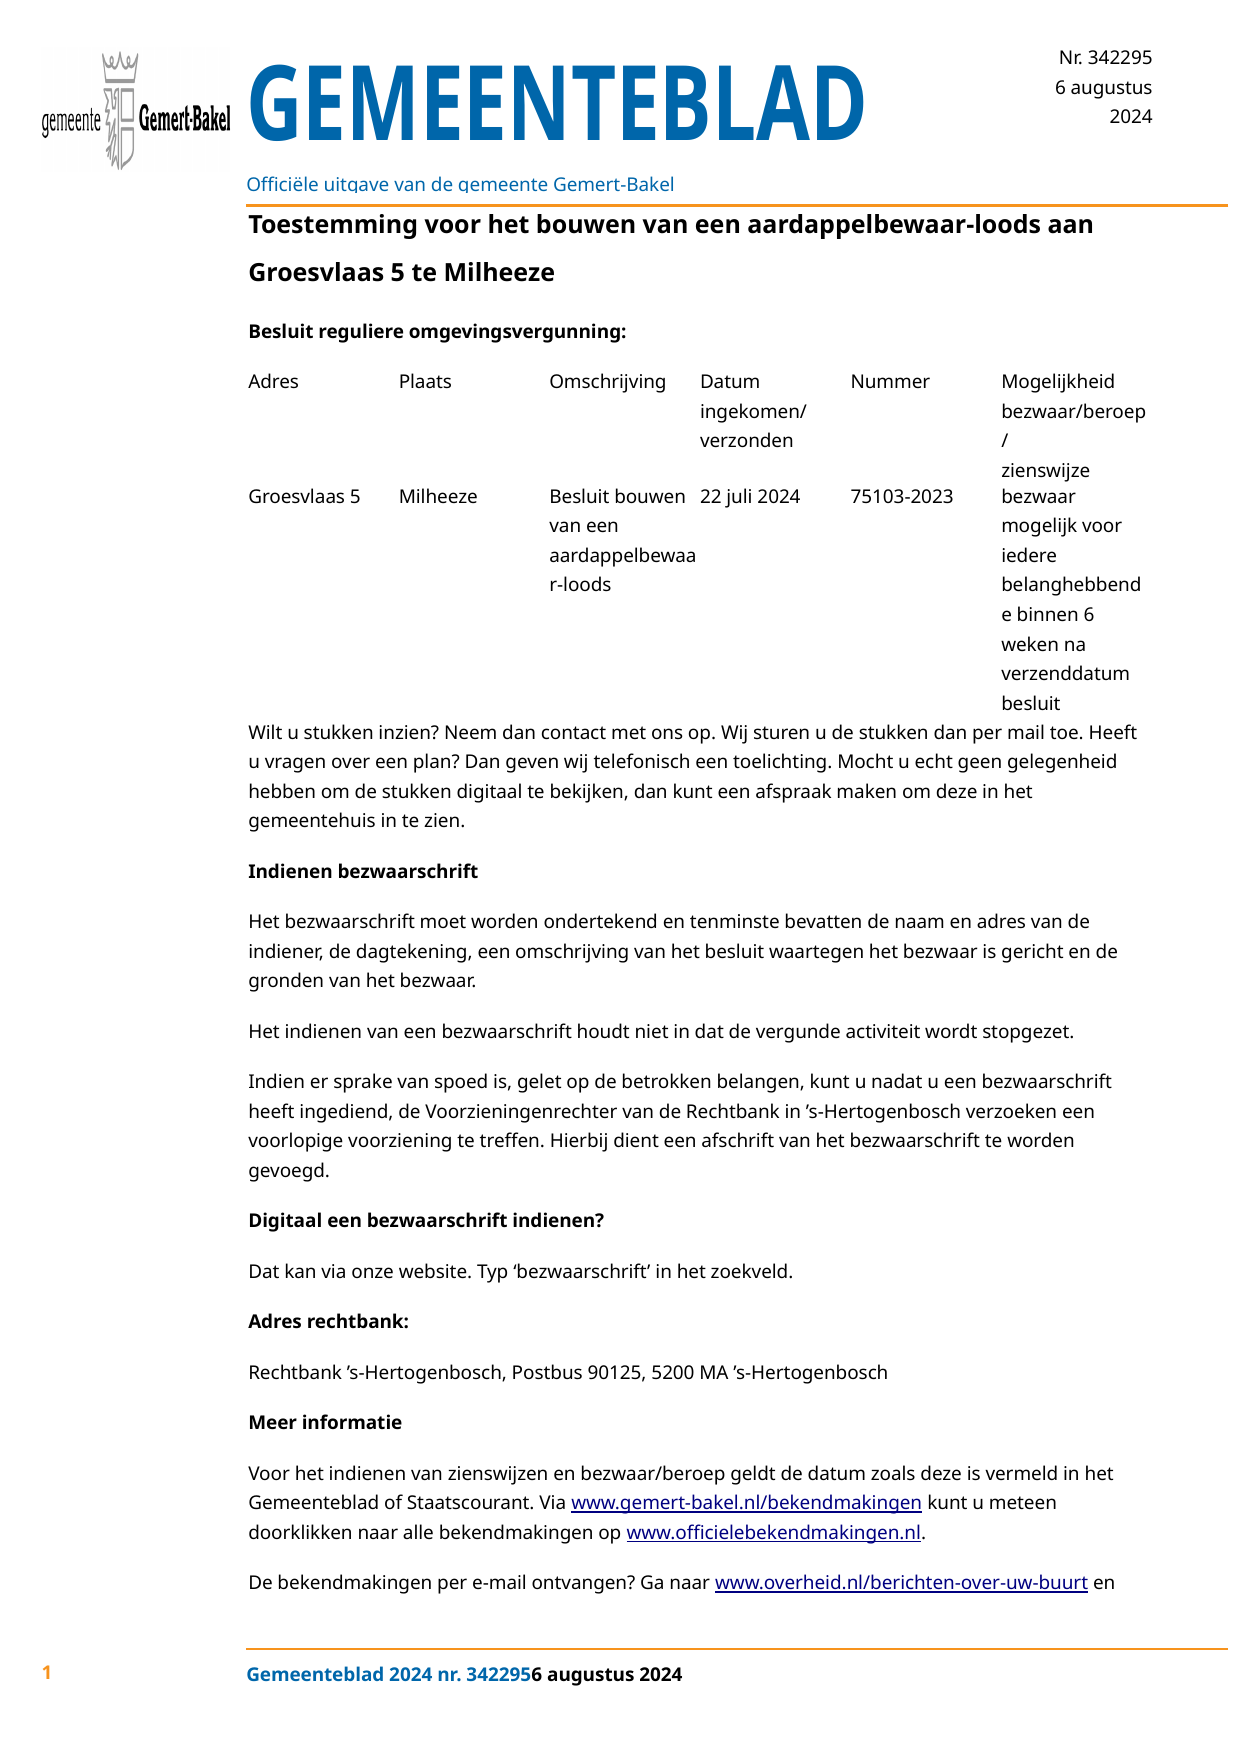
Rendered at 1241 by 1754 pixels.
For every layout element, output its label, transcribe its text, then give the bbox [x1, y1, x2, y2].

table_header Adres [248, 369, 398, 483]
text Toestemming voor het bouwen van een aardappelbewaar-loods aan Groesvlaas 5 te Milheeze [248, 207, 1152, 288]
text Adres rechtbank: [248, 1308, 1152, 1334]
table_cell Besluit bouwen van een aardappelbewaar-loods [549, 483, 700, 716]
table_header Plaats [399, 369, 549, 483]
table_cell Groesvlaas 5 [248, 483, 398, 716]
picture [41, 47, 231, 172]
text Meer informatie [248, 1409, 1152, 1435]
text Indienen bezwaarschrift [248, 858, 1152, 884]
table_cell bezwaar mogelijk voor iedere belanghebbende binnen 6 weken na verzenddatum besluit [1001, 483, 1152, 716]
table_cell 75103-2023 [850, 483, 1001, 716]
table_cell 22 juli 2024 [700, 483, 850, 716]
text Rechtbank ’s-Hertogenbosch, Postbus 90125, 5200 MA ’s-Hertogenbosch [248, 1359, 1152, 1385]
text Het bezwaarschrift moet worden ondertekend en tenminste bevatten de naam en adres van de indiener, de dagtekening, een omschrijving van het besluit waartegen het bezwaar is gericht en de gronden van het bezwaar. [248, 908, 1152, 993]
text Digitaal een bezwaarschrift indienen? [248, 1208, 1152, 1233]
text De bekendmakingen per e-mail ontvangen? Ga naar www.overheid.nl/berichten-over-uw-buurt en [248, 1569, 1152, 1595]
table_cell Milheeze [399, 483, 549, 716]
text Voor het indienen van zienswijzen en bezwaar/beroep geldt de datum zoals deze is vermeld in het Gemeenteblad of Staatscourant. Via www.gemert-bakel.nl/bekendmakingen kunt u meteen doorklikken naar alle bekendmakingen op www.officielebekendmakingen.nl. [248, 1460, 1152, 1545]
text Het indienen van een bezwaarschrift houdt niet in dat de vergunde activiteit wordt stopgezet. [248, 1018, 1152, 1044]
table_header Nummer [850, 369, 1001, 483]
text Besluit reguliere omgevingsvergunning: [248, 318, 1152, 344]
table_header Mogelijkheid bezwaar/beroep/ zienswijze [1001, 369, 1152, 483]
table_header Datum ingekomen/ verzonden [700, 369, 850, 483]
text Wilt u stukken inzien? Neem dan contact met ons op. Wij sturen u de stukken dan per mail toe. Heeft u vragen over een plan? Dan geven wij telefonisch een toelichting. Mocht u echt geen gelegenheid hebben om de stukken digitaal te bekijken, dan kunt een afspraak maken om deze in het gemeentehuis in te zien. [248, 719, 1152, 833]
text Indien er sprake van spoed is, gelet op de betrokken belangen, kunt u nadat u een bezwaarschrift heeft ingediend, de Voorzieningenrechter van de Rechtbank in ’s-Hertogenbosch verzoeken een voorlopige voorziening te treffen. Hierbij dient een afschrift van het bezwaarschrift te worden gevoegd. [248, 1068, 1152, 1183]
text Dat kan via onze website. Typ ‘bezwaarschrift’ in het zoekveld. [248, 1258, 1152, 1284]
table_header Omschrijving [549, 369, 700, 483]
